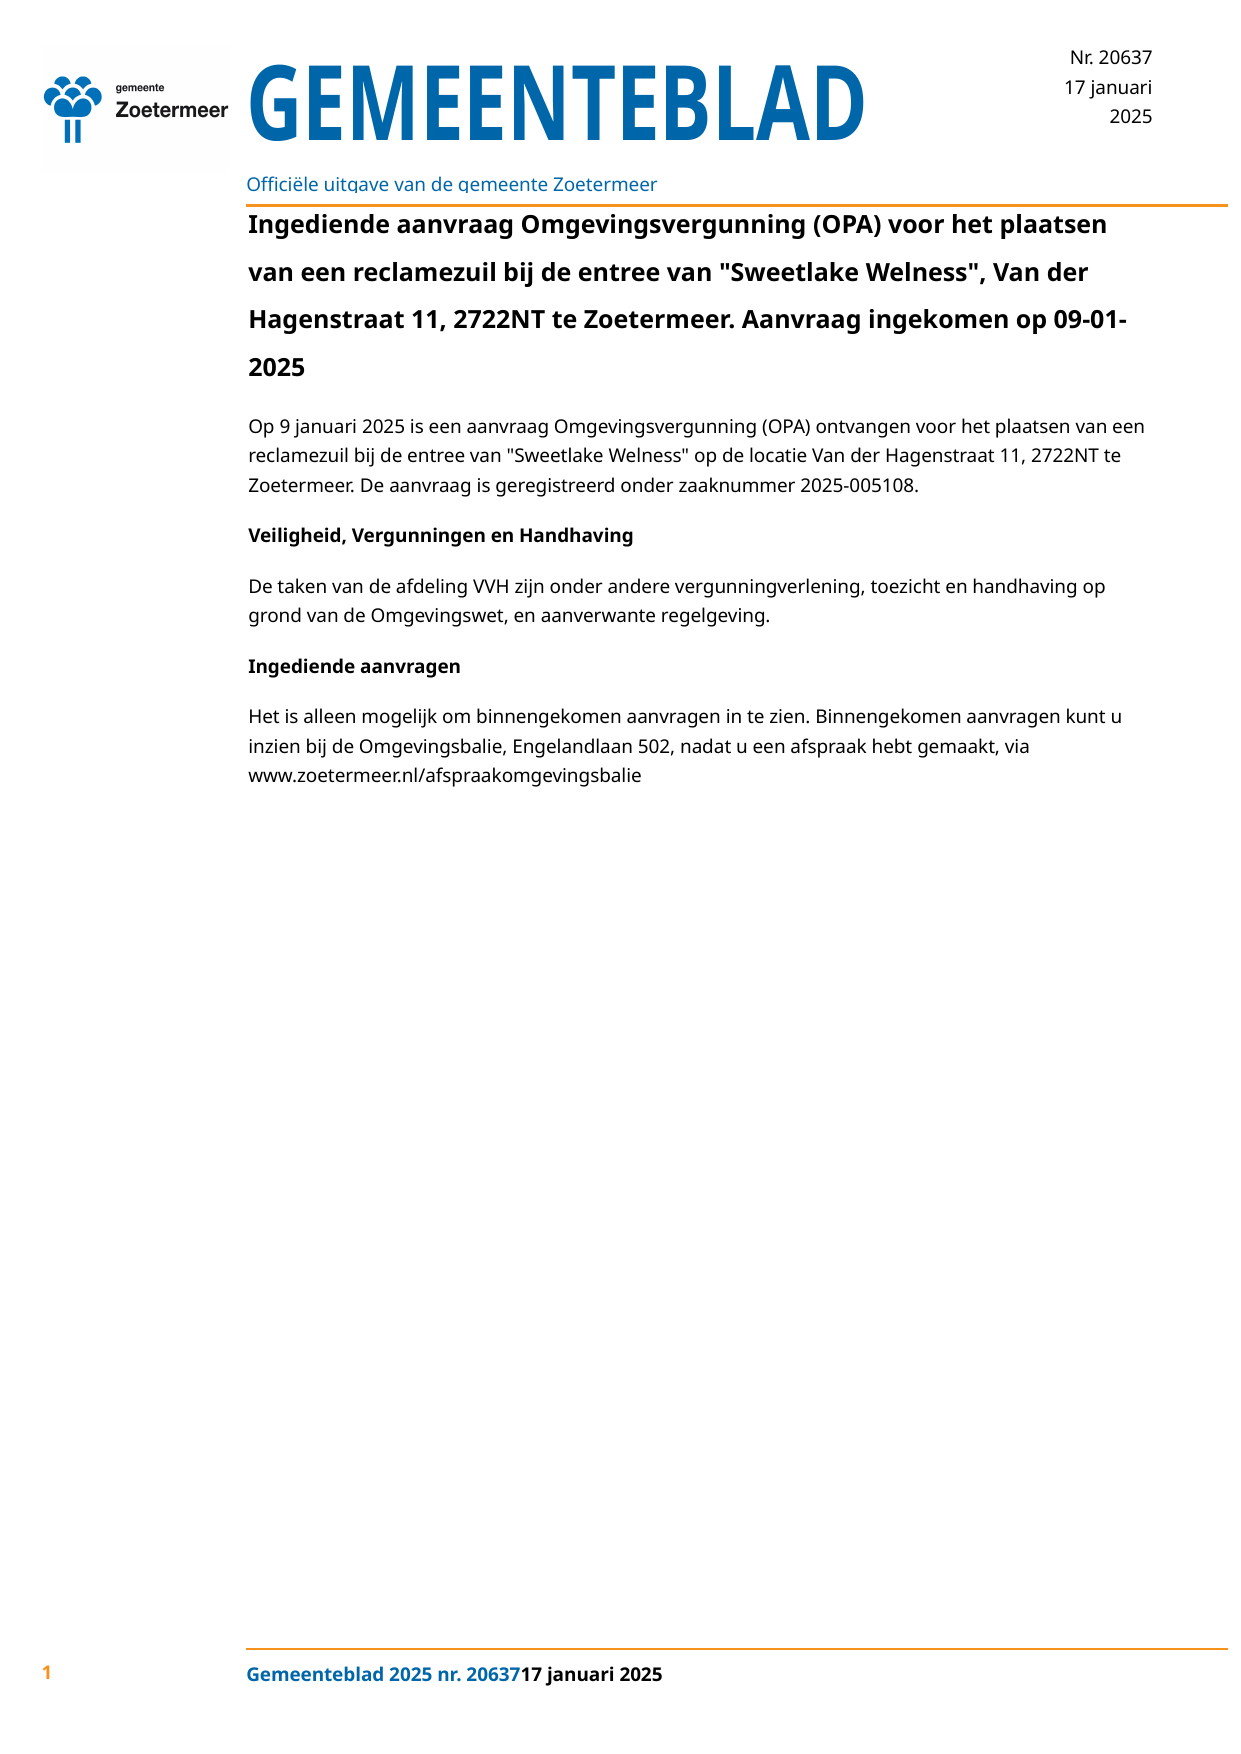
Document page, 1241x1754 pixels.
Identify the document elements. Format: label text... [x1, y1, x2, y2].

text Ingediende aanvragen [248, 653, 1152, 679]
text Veiligheid, Vergunningen en Handhaving [248, 523, 1152, 548]
text Het is alleen mogelijk om binnengekomen aanvragen in te zien. Binnengekomen aanvragen kunt u inzien bij de Omgevingsbalie, Engelandlaan 502, nadat u een afspraak hebt gemaakt, via www.zoetermeer.nl/afspraakomgevingsbalie [248, 703, 1152, 788]
text De taken van de afdeling VVH zijn onder andere vergunningverlening, toezicht en handhaving op grond van de Omgevingswet, en aanverwante regelgeving. [248, 573, 1152, 628]
text Ingediende aanvraag Omgevingsvergunning (OPA) voor het plaatsen van een reclamezuil bij de entree van "Sweetlake Welness", Van der Hagenstraat 11, 2722NT te Zoetermeer. Aanvraag ingekomen op 09-01-2025 [248, 207, 1152, 384]
picture [41, 47, 231, 172]
text Op 9 januari 2025 is een aanvraag Omgevingsvergunning (OPA) ontvangen voor het plaatsen van een reclamezuil bij de entree van "Sweetlake Welness" op de locatie Van der Hagenstraat 11, 2722NT te Zoetermeer. De aanvraag is geregistreerd onder zaaknummer 2025-005108. [248, 413, 1152, 498]
